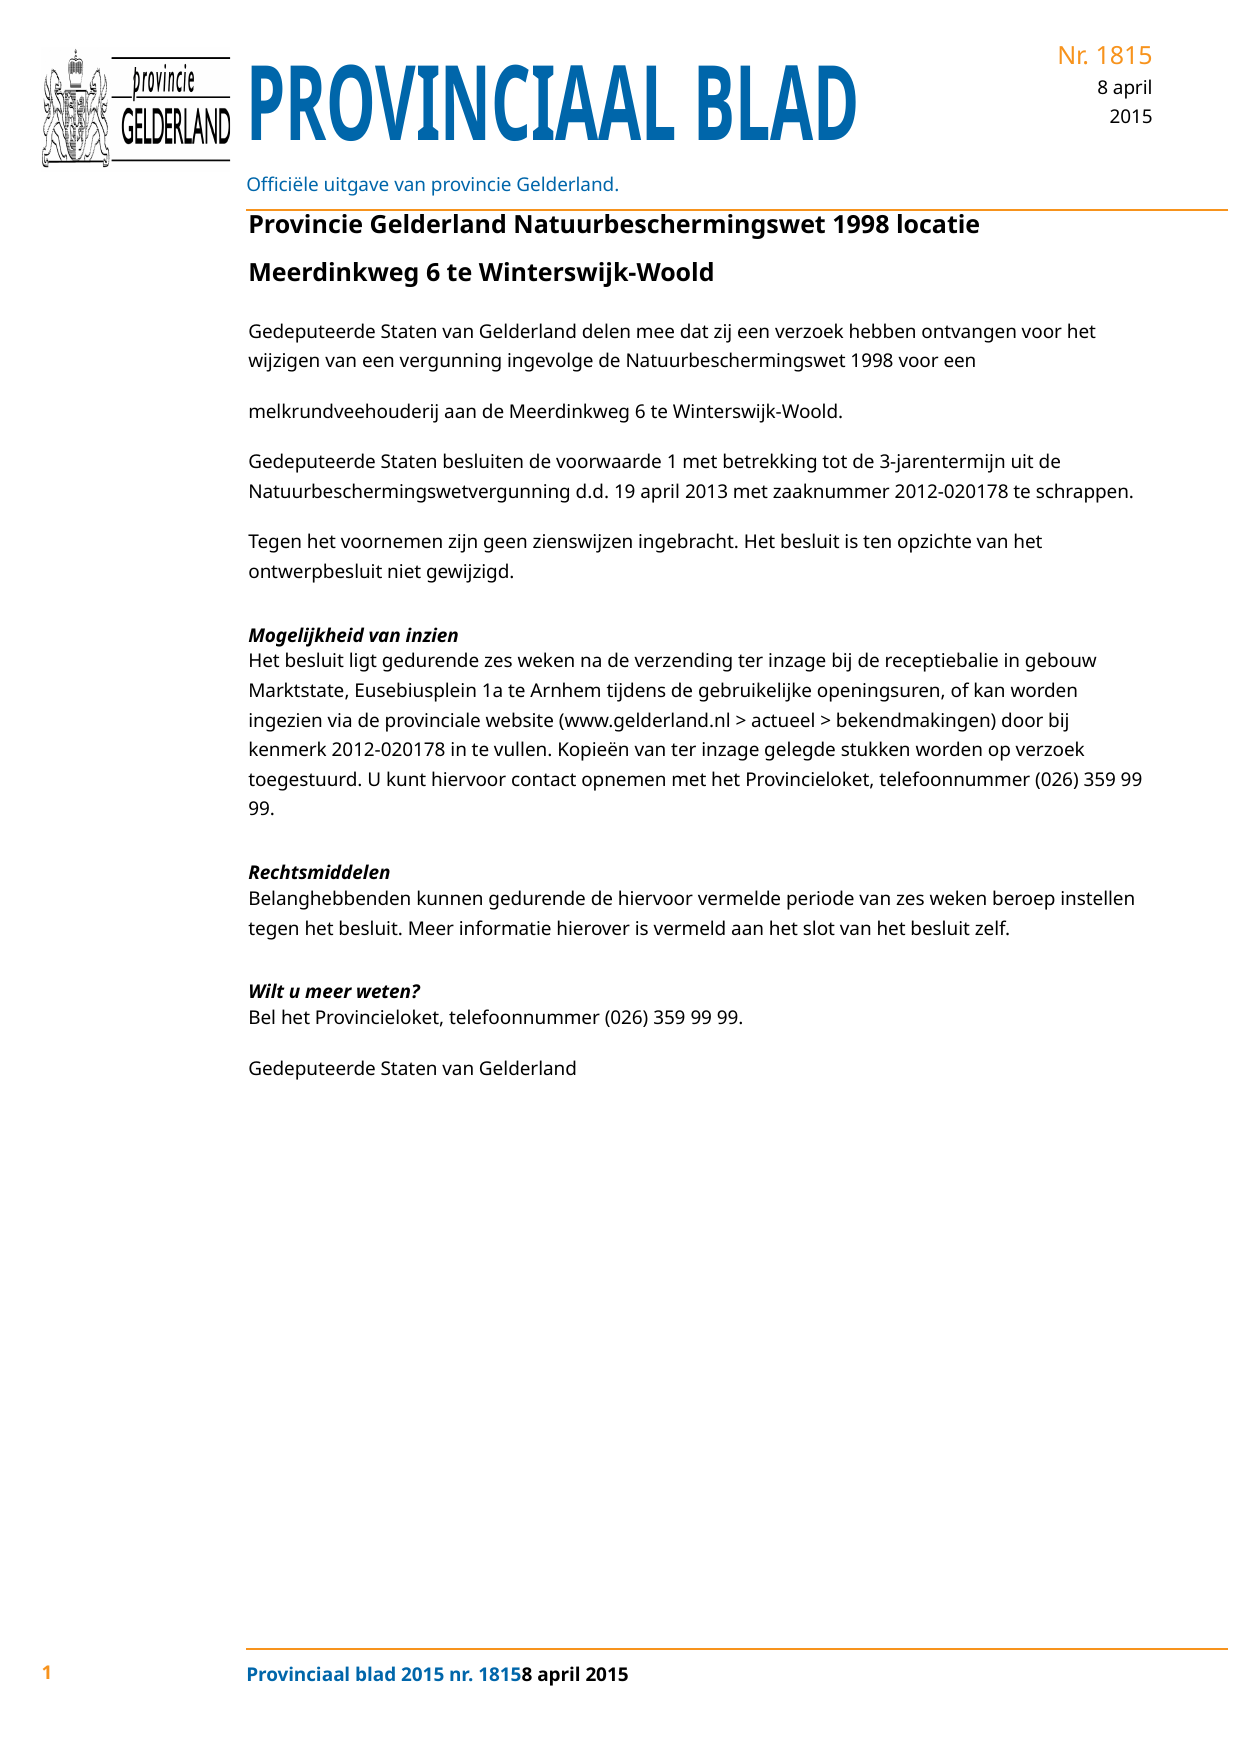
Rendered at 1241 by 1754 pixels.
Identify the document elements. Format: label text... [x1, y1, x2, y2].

text Gedeputeerde Staten van Gelderland [248, 1055, 1152, 1081]
text Bel het Provincieloket, telefoonnummer (026) 359 99 99. [248, 1004, 1152, 1030]
text Het besluit ligt gedurende zes weken na de verzending ter inzage bij de receptiebalie in gebouw Marktstate, Eusebiusplein 1a te Arnhem tijdens de gebruikelijke openingsuren, of kan worden ingezien via de provinciale website (www.gelderland.nl > actueel > bekendmakingen) door bij kenmerk 2012-020178 in te vullen. Kopieën van ter inzage gelegde stukken worden op verzoek toegestuurd. U kunt hiervoor contact opnemen met het Provincieloket, telefoonnummer (026) 359 99 99. [248, 648, 1152, 821]
text melkrundveehouderij aan de Meerdinkweg 6 te Winterswijk-Woold. [248, 398, 1152, 424]
text Gedeputeerde Staten besluiten de voorwaarde 1 met betrekking tot de 3-jarentermijn uit de Natuurbeschermingswetvergunning d.d. 19 april 2013 met zaaknummer 2012-020178 te schrappen. [248, 448, 1152, 504]
text Rechtsmiddelen [248, 859, 1152, 885]
picture [41, 47, 231, 172]
text Mogelijkheid van inzien [248, 622, 1152, 648]
text Provincie Gelderland Natuurbeschermingswet 1998 locatie Meerdinkweg 6 te Winterswijk-Woold [248, 211, 1152, 288]
text Gedeputeerde Staten van Gelderland delen mee dat zij een verzoek hebben ontvangen voor het wijzigen van een vergunning ingevolge de Natuurbeschermingswet 1998 voor een [248, 318, 1152, 373]
text Wilt u meer weten? [248, 979, 1152, 1004]
text Belanghebbenden kunnen gedurende de hiervoor vermelde periode van zes weken beroep instellen tegen het besluit. Meer informatie hierover is vermeld aan het slot van het besluit zelf. [248, 885, 1152, 941]
text Tegen het voornemen zijn geen zienswijzen ingebracht. Het besluit is ten opzichte van het ontwerpbesluit niet gewijzigd. [248, 528, 1152, 584]
